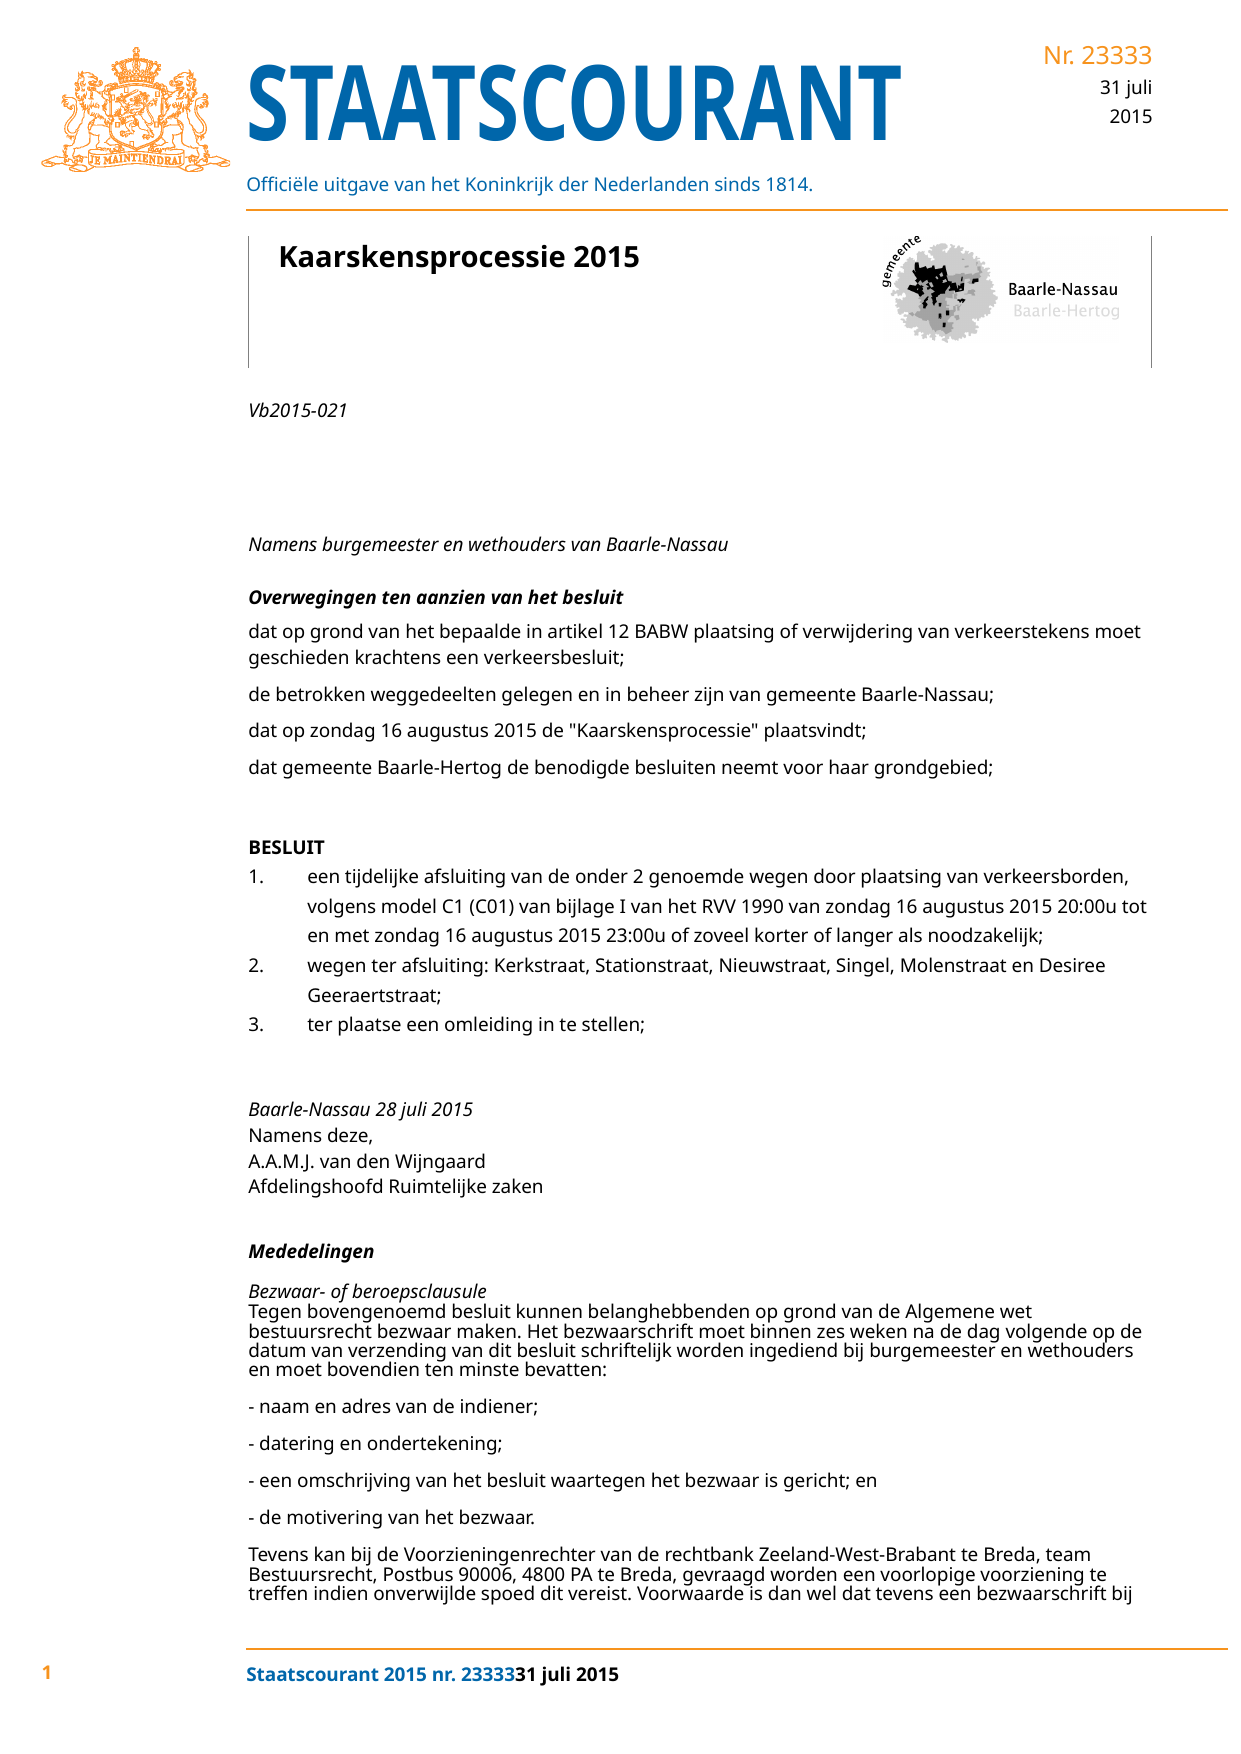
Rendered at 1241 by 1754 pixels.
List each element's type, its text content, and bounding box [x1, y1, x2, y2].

text de betrokken weggedeelten gelegen en in beheer zijn van gemeente Baarle-Nassau; [248, 681, 1152, 707]
text A.A.M.J. van den Wijngaard [248, 1148, 1152, 1173]
text dat gemeente Baarle-Hertog de benodigde besluiten neemt voor haar grondgebied; [248, 754, 1152, 780]
text Namens burgemeester en wethouders van Baarle-Nassau [248, 532, 1152, 557]
text - de motivering van het bezwaar. [248, 1509, 1152, 1528]
text Bezwaar- of beroepsclausule [248, 1278, 1152, 1303]
picture [41, 47, 231, 172]
text Afdelingshoofd Ruimtelijke zaken [248, 1173, 1152, 1199]
text Vb2015-021 [248, 398, 1152, 423]
text BESLUIT [248, 834, 1152, 860]
text Namens deze, [248, 1122, 1152, 1148]
text - naam en adres van de indiener; [248, 1398, 1152, 1418]
text Overwegingen ten aanzien van het besluit [248, 584, 1152, 610]
text dat op grond van het bepaalde in artikel 12 BABW plaatsing of verwijdering van verkeerstekens moet geschieden krachtens een verkeersbesluit; [248, 618, 1152, 670]
text - datering en ondertekening; [248, 1435, 1152, 1454]
table_header [1119, 236, 1151, 342]
list een tijdelijke afsluiting van de onder 2 genoemde wegen door plaatsing van verkeersborden, volgens model C1 (C01) van bijlage I van het RVV 1990 van zondag 16 augustus 2015 20:00u tot en met zondag 16 augustus 2015 23:00u of zoveel korter of langer als noodzakelijk; [248, 863, 1152, 948]
text - een omschrijving van het besluit waartegen het bezwaar is gericht; en [248, 1472, 1152, 1492]
picture [882, 236, 1119, 343]
text Baarle-Nassau 28 juli 2015 [248, 1096, 1152, 1122]
text Mededelingen [248, 1238, 1152, 1264]
text Tevens kan bij de Voorzieningenrechter van de rechtbank Zeeland-West-Brabant te Breda, team Bestuursrecht, Postbus 90006, 4800 PA te Breda, gevraagd worden een voorlopige voorziening te treffen indien onverwijlde spoed dit vereist. Voorwaarde is dan wel dat tevens een bezwaarschrift bij [248, 1546, 1152, 1604]
table_header [850, 343, 1151, 368]
text Tegen bovengenoemd besluit kunnen belanghebbenden op grond van de Algemene wet bestuursrecht bezwaar maken. Het bezwaarschrift moet binnen zes weken na de dag volgende op de datum van verzending van dit besluit schriftelijk worden ingediend bij burgemeester en wethouders en moet bovendien ten minste bevatten: [248, 1303, 1152, 1381]
table_header [850, 236, 882, 342]
list wegen ter afsluiting: Kerkstraat, Stationstraat, Nieuwstraat, Singel, Molenstraat en Desiree Geeraertstraat; [248, 952, 1152, 1008]
list ter plaatse een omleiding in te stellen; [248, 1011, 1152, 1037]
table_header Kaarskensprocessie 2015 [249, 236, 850, 368]
text dat op zondag 16 augustus 2015 de "Kaarskensprocessie" plaatsvindt; [248, 717, 1152, 743]
